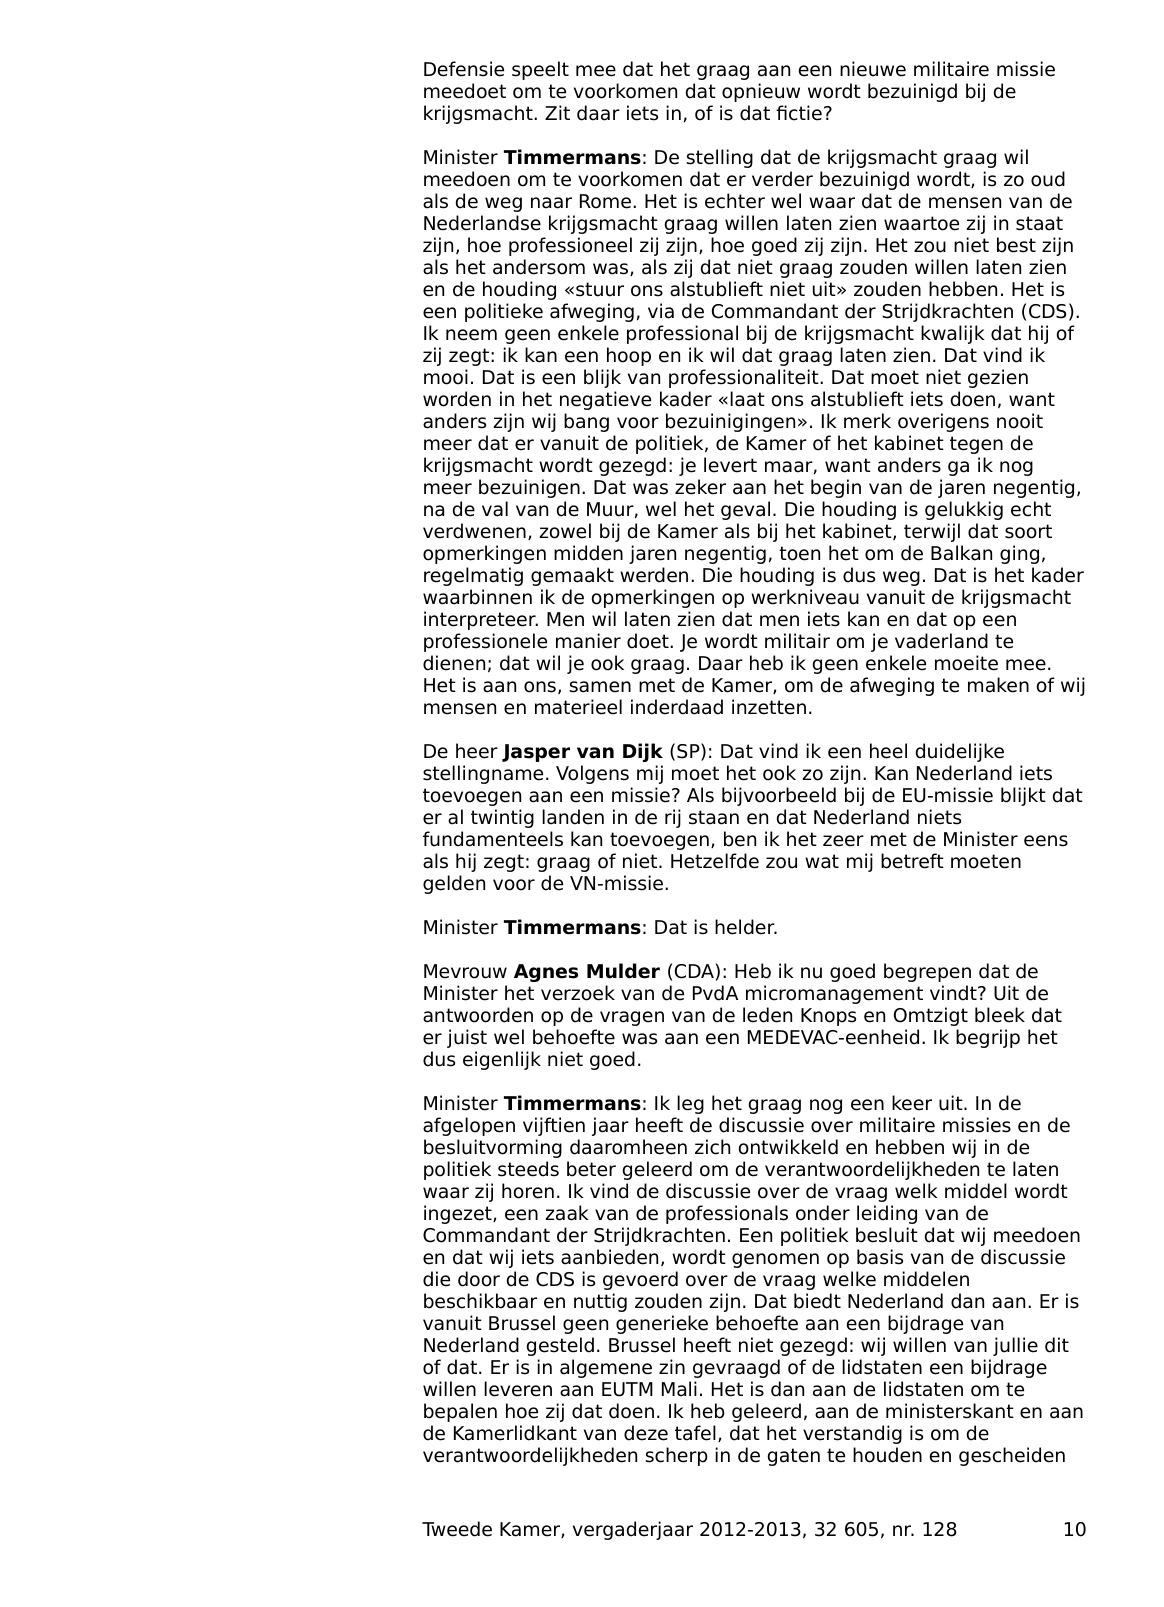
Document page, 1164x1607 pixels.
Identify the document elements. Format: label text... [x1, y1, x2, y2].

text Minister Timmermans: Ik leg het graag nog een keer uit. In de afgelopen vijftien jaar heeft de discussie over militaire missies en de besluitvorming daaromheen zich ontwikkeld en hebben wij in de politiek steeds beter geleerd om de verantwoordelijkheden te laten waar zij horen. Ik vind de discussie over de vraag welk middel wordt ingezet, een zaak van de professionals onder leiding van de Commandant der Strijdkrachten. Een politiek besluit dat wij meedoen en dat wij iets aanbieden, wordt genomen op basis van de discussie die door de CDS is gevoerd over de vraag welke middelen beschikbaar en nuttig zouden zijn. Dat biedt Nederland dan aan. Er is vanuit Brussel geen generieke behoefte aan een bijdrage van Nederland gesteld. Brussel heeft niet gezegd: wij willen van jullie dit of dat. Er is in algemene zin gevraagd of de lidstaten een bijdrage willen leveren aan EUTM Mali. Het is dan aan de lidstaten om te bepalen hoe zij dat doen. Ik heb geleerd, aan de ministerskant en aan de Kamerlidkant van deze tafel, dat het verstandig is om de verantwoordelijkheden scherp in de gaten te houden en gescheiden [422, 1093, 1087, 1467]
text Minister Timmermans: De stelling dat de krijgsmacht graag wil meedoen om te voorkomen dat er verder bezuinigd wordt, is zo oud als de weg naar Rome. Het is echter wel waar dat de mensen van de Nederlandse krijgsmacht graag willen laten zien waartoe zij in staat zijn, hoe professioneel zij zijn, hoe goed zij zijn. Het zou niet best zijn als het andersom was, als zij dat niet graag zouden willen laten zien en de houding «stuur ons alstublieft niet uit» zouden hebben. Het is een politieke afweging, via de Commandant der Strijdkrachten (CDS). Ik neem geen enkele professional bij de krijgsmacht kwalijk dat hij of zij zegt: ik kan een hoop en ik wil dat graag laten zien. Dat vind ik mooi. Dat is een blijk van professionaliteit. Dat moet niet gezien worden in het negatieve kader «laat ons alstublieft iets doen, want anders zijn wij bang voor bezuinigingen». Ik merk overigens nooit meer dat er vanuit de politiek, de Kamer of het kabinet tegen de krijgsmacht wordt gezegd: je levert maar, want anders ga ik nog meer bezuinigen. Dat was zeker aan het begin van de jaren negentig, na de val van de Muur, wel het geval. Die houding is gelukkig echt verdwenen, zowel bij de Kamer als bij het kabinet, terwijl dat soort opmerkingen midden jaren negentig, toen het om de Balkan ging, regelmatig gemaakt werden. Die houding is dus weg. Dat is het kader waarbinnen ik de opmerkingen op werkniveau vanuit de krijgsmacht interpreteer. Men wil laten zien dat men iets kan en dat op een professionele manier doet. Je wordt militair om je vaderland te dienen; dat wil je ook graag. Daar heb ik geen enkele moeite mee. Het is aan ons, samen met de Kamer, om de afweging te maken of wij mensen en materieel inderdaad inzetten. [422, 147, 1087, 719]
text Minister Timmermans: Dat is helder. [422, 917, 1087, 939]
text Mevrouw Agnes Mulder (CDA): Heb ik nu goed begrepen dat de Minister het verzoek van de PvdA micromanagement vindt? Uit de antwoorden op de vragen van de leden Knops en Omtzigt bleek dat er juist wel behoefte was aan een MEDEVAC-eenheid. Ik begrijp het dus eigenlijk niet goed. [422, 961, 1087, 1071]
text Defensie speelt mee dat het graag aan een nieuwe militaire missie meedoet om te voorkomen dat opnieuw wordt bezuinigd bij de krijgsmacht. Zit daar iets in, of is dat fictie? [422, 59, 1087, 125]
text De heer Jasper van Dijk (SP): Dat vind ik een heel duidelijke stellingname. Volgens mij moet het ook zo zijn. Kan Nederland iets toevoegen aan een missie? Als bijvoorbeeld bij de EU-missie blijkt dat er al twintig landen in de rij staan en dat Nederland niets fundamenteels kan toevoegen, ben ik het zeer met de Minister eens als hij zegt: graag of niet. Hetzelfde zou wat mij betreft moeten gelden voor de VN-missie. [422, 741, 1087, 895]
